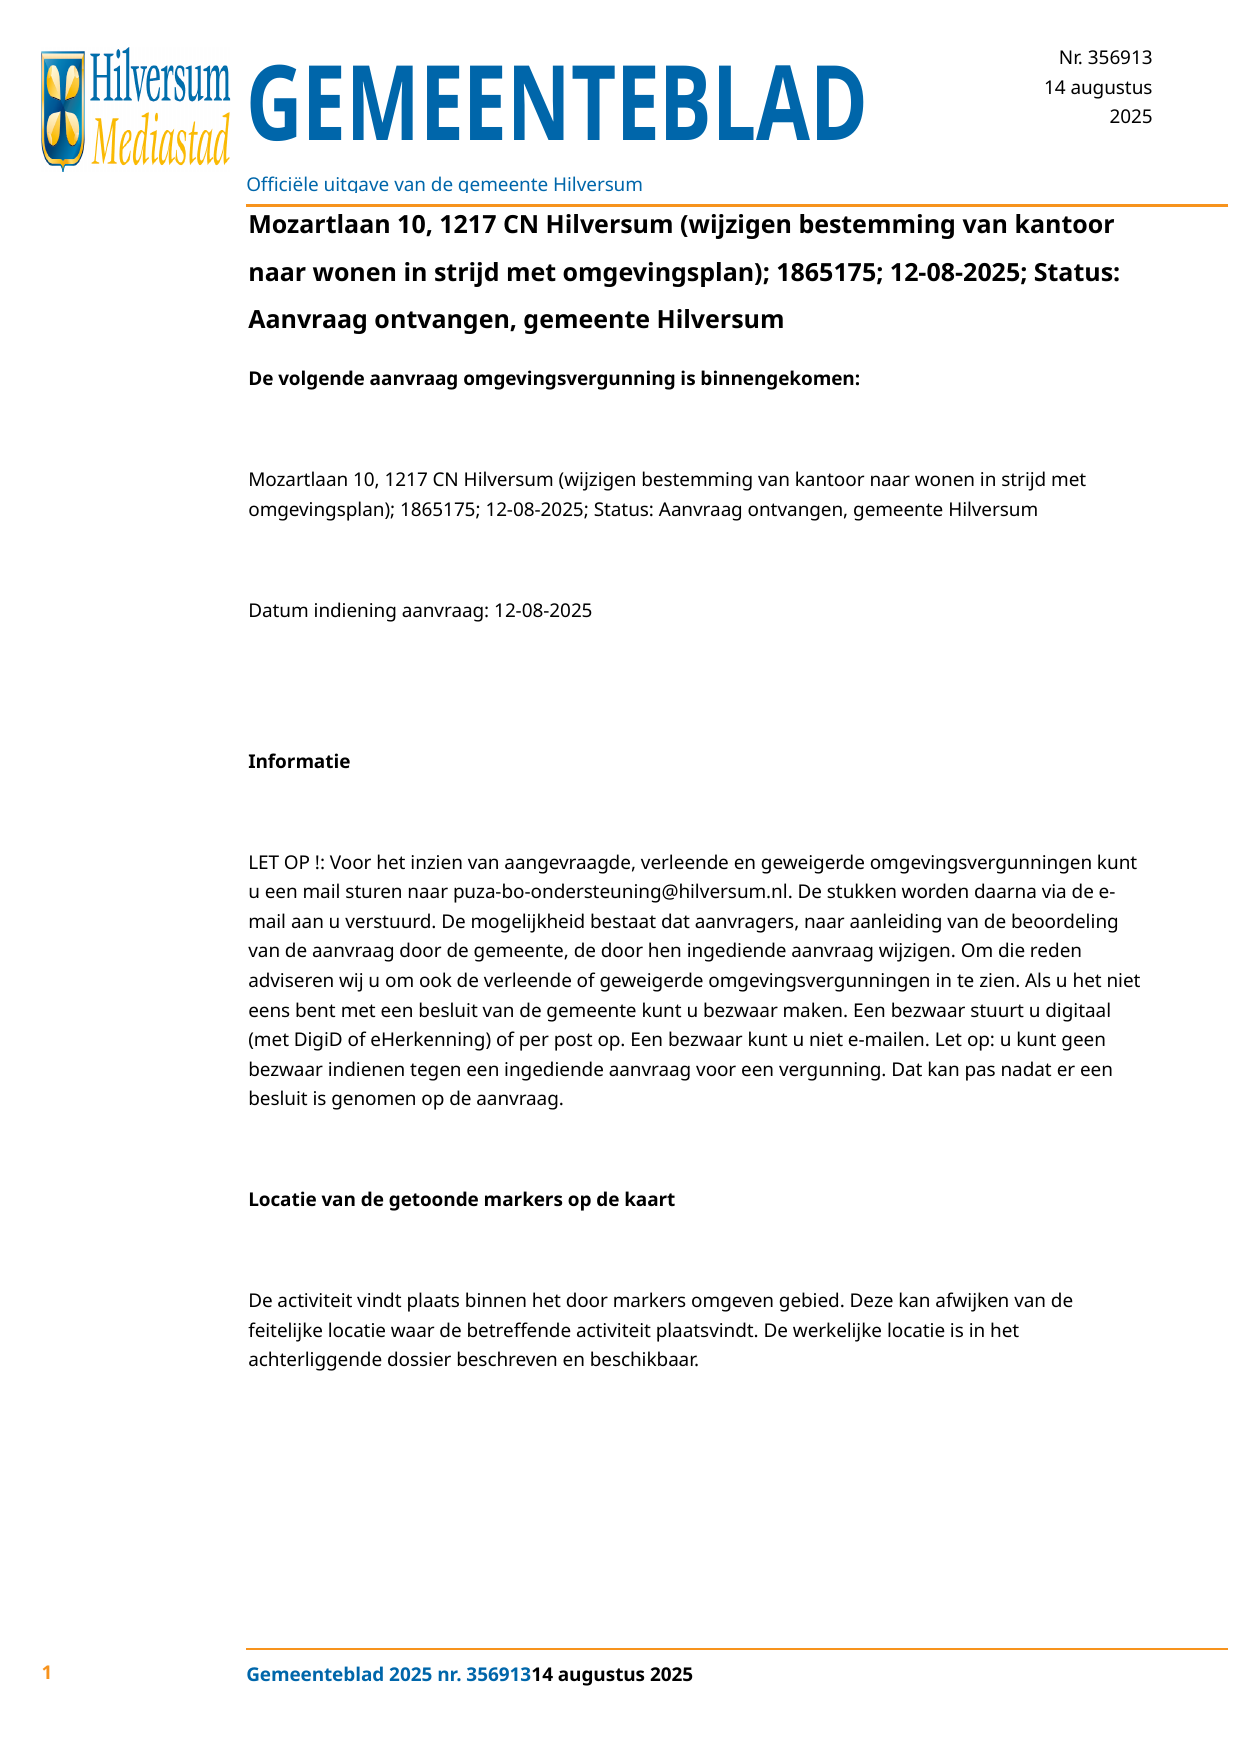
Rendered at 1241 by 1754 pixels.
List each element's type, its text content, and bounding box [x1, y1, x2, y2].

text Locatie van de getoonde markers op de kaart [248, 1186, 1152, 1212]
text Informatie [248, 748, 1152, 774]
text Mozartlaan 10, 1217 CN Hilversum (wijzigen bestemming van kantoor naar wonen in strijd met omgevingsplan); 1865175; 12-08-2025; Status: Aanvraag ontvangen, gemeente Hilversum [248, 207, 1152, 336]
text LET OP !: Voor het inzien van aangevraagde, verleende en geweigerde omgevingsvergunningen kunt u een mail sturen naar puza-bo-ondersteuning@hilversum.nl. De stukken worden daarna via de e-mail aan u verstuurd. De mogelijkheid bestaat dat aanvragers, naar aanleiding van de beoordeling van de aanvraag door de gemeente, de door hen ingediende aanvraag wijzigen. Om die reden adviseren wij u om ook de verleende of geweigerde omgevingsvergunningen in te zien. Als u het niet eens bent met een besluit van de gemeente kunt u bezwaar maken. Een bezwaar stuurt u digitaal (met DigiD of eHerkenning) of per post op. Een bezwaar kunt u niet e-mailen. Let op: u kunt geen bezwaar indienen tegen een ingediende aanvraag voor een vergunning. Dat kan pas nadat er een besluit is genomen op de aanvraag. [248, 849, 1152, 1111]
text De volgende aanvraag omgevingsvergunning is binnengekomen: [248, 366, 1152, 391]
text Datum indiening aanvraag: 12-08-2025 [248, 597, 1152, 622]
picture [41, 47, 231, 172]
text Mozartlaan 10, 1217 CN Hilversum (wijzigen bestemming van kantoor naar wonen in strijd met omgevingsplan); 1865175; 12-08-2025; Status: Aanvraag ontvangen, gemeente Hilversum [248, 466, 1152, 522]
text De activiteit vindt plaats binnen het door markers omgeven gebied. Deze kan afwijken van de feitelijke locatie waar de betreffende activiteit plaatsvindt. De werkelijke locatie is in het achterliggende dossier beschreven en beschikbaar. [248, 1287, 1152, 1372]
